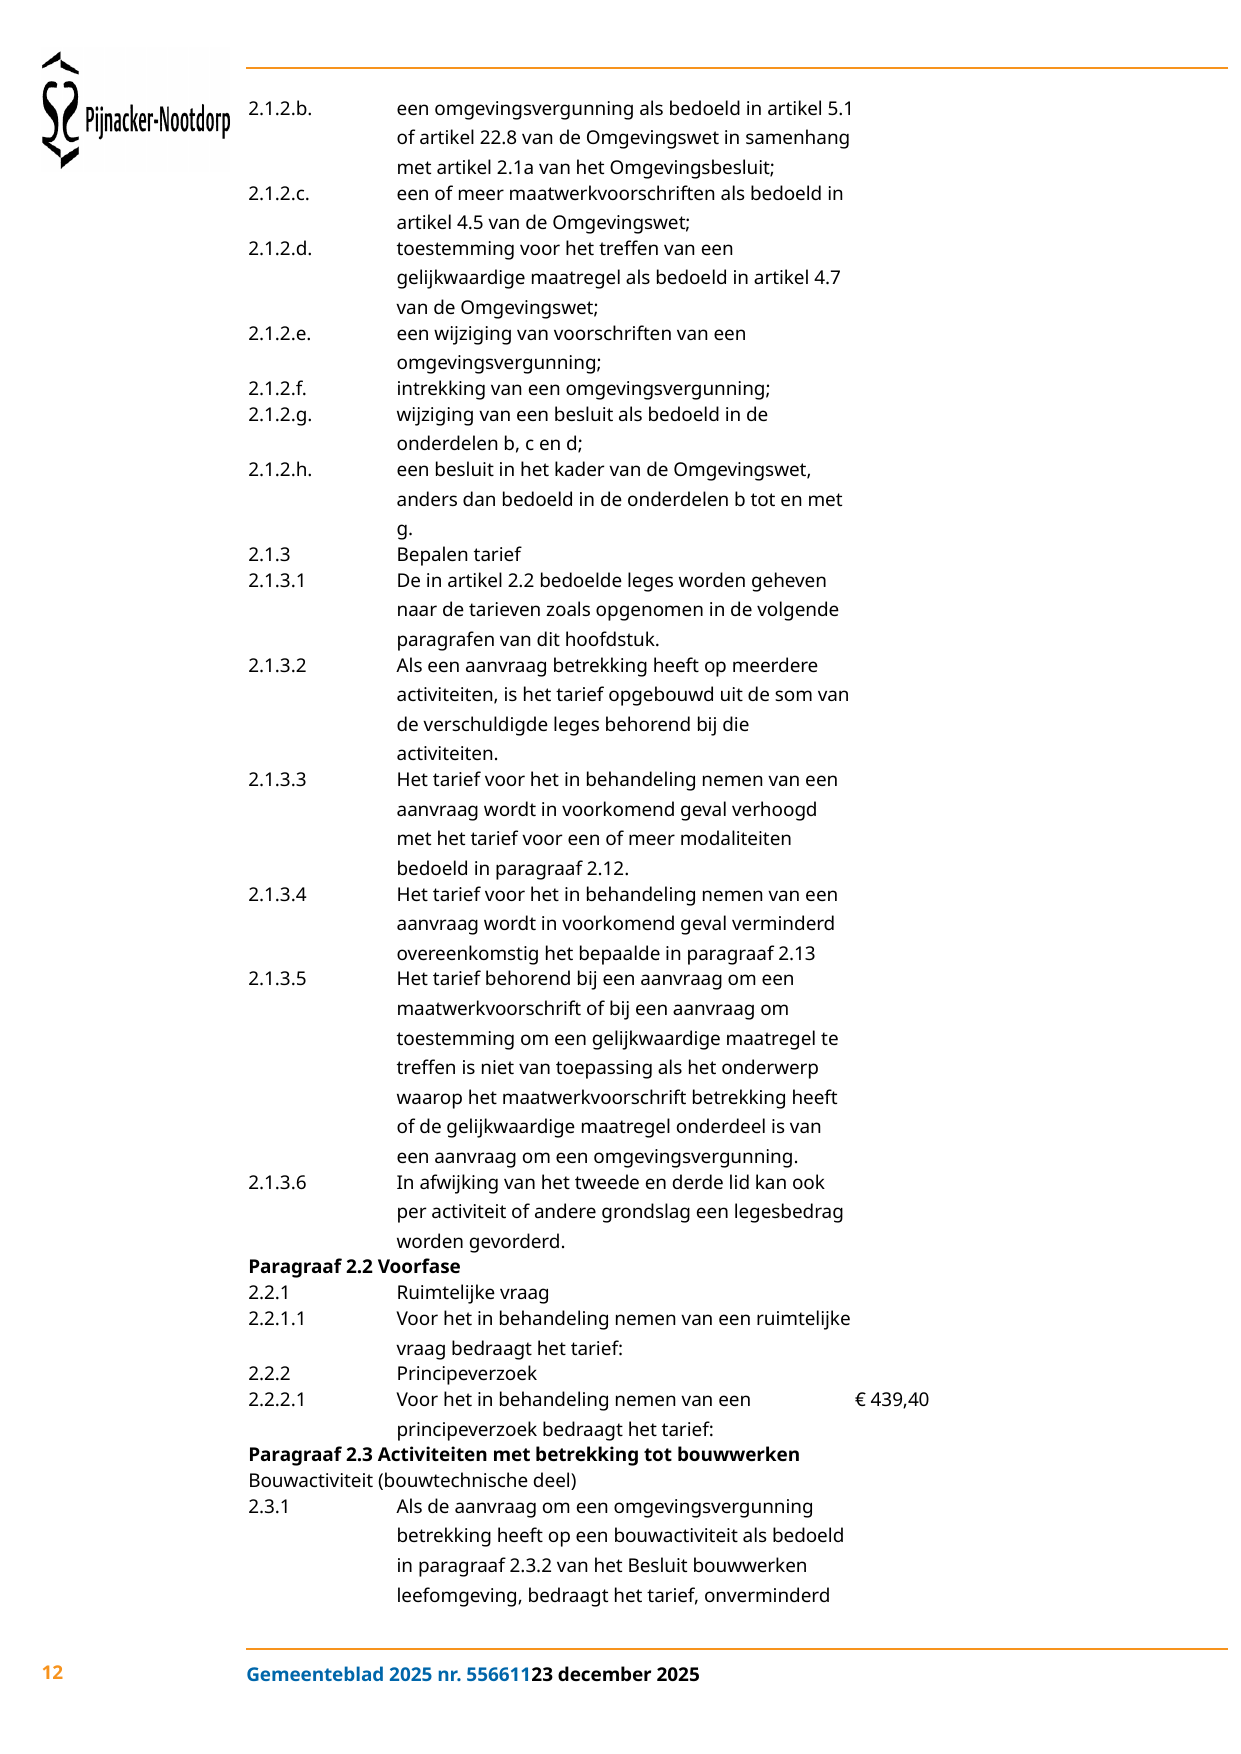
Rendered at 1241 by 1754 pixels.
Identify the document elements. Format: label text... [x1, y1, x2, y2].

table_cell een omgevingsvergunning als bedoeld in artikel 5.1 of artikel 22.8 van de Omgevingswet in samenhang met artikel 2.1a van het Omgevingsbesluit; [396, 95, 855, 180]
table_cell toestemming voor het treffen van een gelijkwaardige maatregel als bedoeld in artikel 4.7 van de Omgevingswet; [396, 235, 855, 320]
table_cell 2.1.2.e. [248, 320, 396, 375]
table_cell Bepalen tarief [396, 541, 855, 567]
table_cell 2.1.3.3 [248, 766, 396, 881]
table_cell Voor het in behandeling nemen van een ruimtelijke vraag bedraagt het tarief: [396, 1305, 855, 1361]
table_cell [855, 456, 1003, 541]
table_cell [1003, 567, 1152, 652]
table_cell Bouwactiviteit (bouwtechnische deel) [248, 1467, 855, 1493]
picture [41, 47, 231, 172]
table_cell [1003, 1386, 1152, 1442]
table_cell intrekking van een omgevingsvergunning; [396, 375, 855, 401]
table_cell Het tarief behorend bij een aanvraag om een maatwerkvoorschrift of bij een aanvraag om toestemming om een gelijkwaardige maatregel te treffen is niet van toepassing als het onderwerp waarop het maatwerkvoorschrift betrekking heeft of de gelijkwaardige maatregel onderdeel is van een aanvraag om een omgevingsvergunning. [396, 966, 855, 1169]
table_cell 2.1.3.1 [248, 567, 396, 652]
table_cell [855, 1254, 1003, 1279]
table_cell [855, 235, 1003, 320]
table_cell In afwijking van het tweede en derde lid kan ook per activiteit of andere grondslag een legesbedrag worden gevorderd. [396, 1169, 855, 1254]
table_cell wijziging van een besluit als bedoeld in de onderdelen b, c en d; [396, 401, 855, 456]
table_cell € 439,40 [855, 1386, 1003, 1442]
table_cell [855, 1169, 1003, 1254]
table_cell [1003, 1442, 1152, 1467]
table_cell een besluit in het kader van de Omgevingswet, anders dan bedoeld in de onderdelen b tot en met g. [396, 456, 855, 541]
table_cell Paragraaf 2.2 Voorfase [248, 1254, 855, 1279]
table_cell Voor het in behandeling nemen van een principeverzoek bedraagt het tarief: [396, 1386, 855, 1442]
table_cell [855, 1280, 1003, 1305]
table_cell [855, 1493, 1003, 1607]
table_cell 2.1.2.f. [248, 375, 396, 401]
table_cell [1003, 1280, 1152, 1305]
table_cell 2.3.1 [248, 1493, 396, 1607]
table_cell [1003, 1467, 1152, 1493]
table_cell [855, 1361, 1003, 1386]
table_cell Als een aanvraag betrekking heeft op meerdere activiteiten, is het tarief opgebouwd uit de som van de verschuldigde leges behorend bij die activiteiten. [396, 652, 855, 766]
table_cell [1003, 881, 1152, 966]
table_cell De in artikel 2.2 bedoelde leges worden geheven naar de tarieven zoals opgenomen in de volgende paragrafen van dit hoofdstuk. [396, 567, 855, 652]
table_cell 2.1.3.4 [248, 881, 396, 966]
table_cell [855, 375, 1003, 401]
table_cell een wijziging van voorschriften van een omgevingsvergunning; [396, 320, 855, 375]
table_cell 2.1.3.5 [248, 966, 396, 1169]
table_cell [1003, 235, 1152, 320]
table_cell 2.2.2.1 [248, 1386, 396, 1442]
table_cell Principeverzoek [396, 1361, 855, 1386]
table_cell [1003, 95, 1152, 180]
table_cell [855, 567, 1003, 652]
table_cell [855, 652, 1003, 766]
table_cell [1003, 401, 1152, 456]
table_cell 2.1.2.h. [248, 456, 396, 541]
table_cell [855, 1442, 1003, 1467]
table_cell 2.1.3.2 [248, 652, 396, 766]
table_cell 2.1.2.g. [248, 401, 396, 456]
table_cell Als de aanvraag om een omgevingsvergunning betrekking heeft op een bouwactiviteit als bedoeld in paragraaf 2.3.2 van het Besluit bouwwerken leefomgeving, bedraagt het tarief, onverminderd [396, 1493, 855, 1607]
table_cell [855, 766, 1003, 881]
table_cell een of meer maatwerkvoorschriften als bedoeld in artikel 4.5 van de Omgevingswet; [396, 180, 855, 235]
table_cell 2.1.3 [248, 541, 396, 567]
table_cell [855, 966, 1003, 1169]
table_cell [1003, 1254, 1152, 1279]
table_cell Ruimtelijke vraag [396, 1280, 855, 1305]
table_cell [1003, 652, 1152, 766]
table_cell Het tarief voor het in behandeling nemen van een aanvraag wordt in voorkomend geval verminderd overeenkomstig het bepaalde in paragraaf 2.13 [396, 881, 855, 966]
table_cell 2.1.2.d. [248, 235, 396, 320]
table_cell [855, 1467, 1003, 1493]
table_cell [1003, 1361, 1152, 1386]
table_cell 2.2.1.1 [248, 1305, 396, 1361]
table_cell [1003, 456, 1152, 541]
table_cell 2.1.2.c. [248, 180, 396, 235]
table_cell 2.2.1 [248, 1280, 396, 1305]
table_cell [1003, 541, 1152, 567]
table_cell [855, 95, 1003, 180]
table_cell [1003, 766, 1152, 881]
table_cell Het tarief voor het in behandeling nemen van een aanvraag wordt in voorkomend geval verhoogd met het tarief voor een of meer modaliteiten bedoeld in paragraaf 2.12. [396, 766, 855, 881]
table_cell [855, 320, 1003, 375]
table_cell 2.1.2.b. [248, 95, 396, 180]
table_cell [855, 180, 1003, 235]
table_cell [855, 541, 1003, 567]
table_cell 2.1.3.6 [248, 1169, 396, 1254]
table_cell [1003, 180, 1152, 235]
table_cell [1003, 1169, 1152, 1254]
table_cell [855, 401, 1003, 456]
table_cell [855, 1305, 1003, 1361]
table_cell [1003, 966, 1152, 1169]
table_cell [1003, 1493, 1152, 1607]
table_cell [1003, 1305, 1152, 1361]
table_cell [1003, 320, 1152, 375]
table_cell [855, 881, 1003, 966]
table_cell Paragraaf 2.3 Activiteiten met betrekking tot bouwwerken [248, 1442, 855, 1467]
table_cell [1003, 375, 1152, 401]
table_cell 2.2.2 [248, 1361, 396, 1386]
